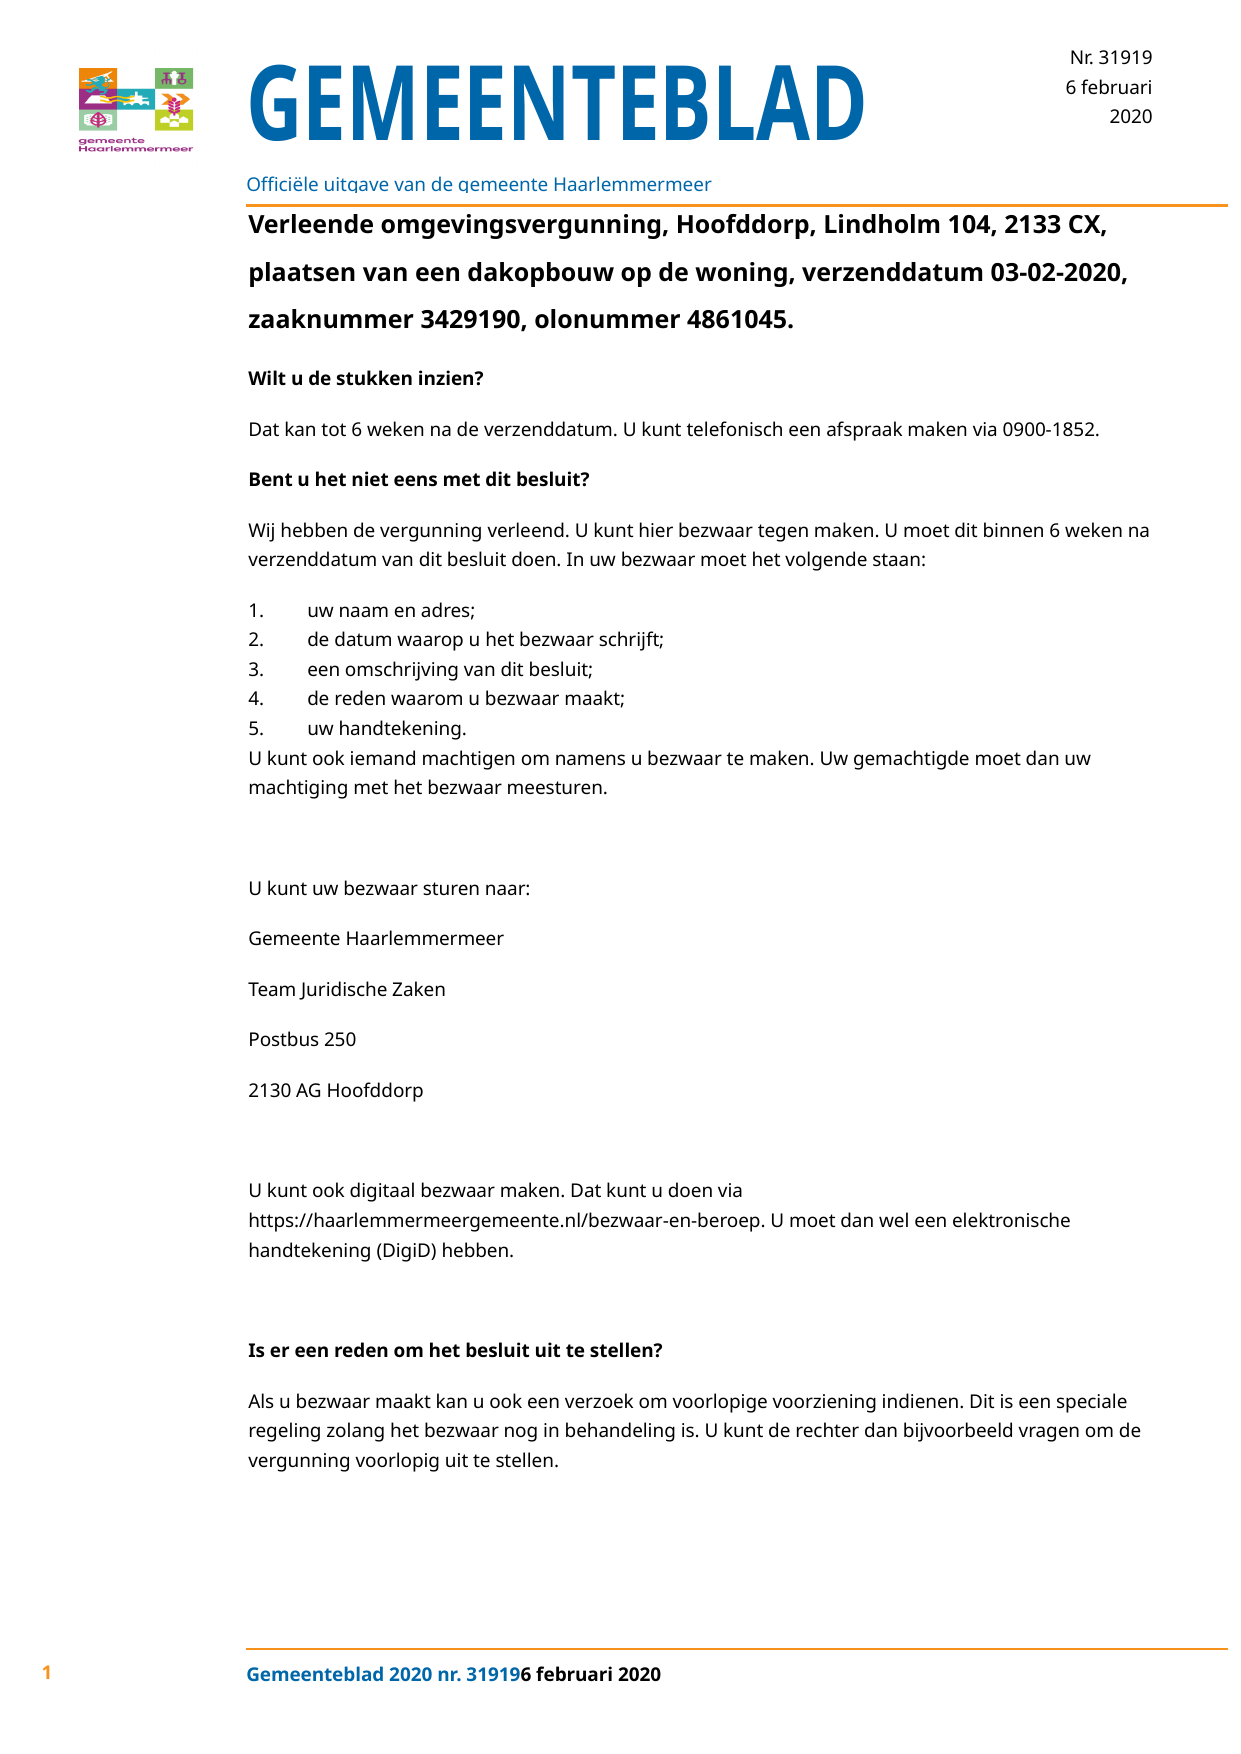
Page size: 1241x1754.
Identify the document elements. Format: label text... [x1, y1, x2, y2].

text Bent u het niet eens met dit besluit? [248, 466, 1152, 492]
text Dat kan tot 6 weken na de verzenddatum. U kunt telefonisch een afspraak maken via 0900-1852. [248, 416, 1152, 442]
list uw naam en adres; [248, 597, 1152, 622]
text Wilt u de stukken inzien? [248, 366, 1152, 391]
text 2130 AG Hoofddorp [248, 1077, 1152, 1102]
list de datum waarop u het bezwaar schrijft; [248, 626, 1152, 652]
text Is er een reden om het besluit uit te stellen? [248, 1338, 1152, 1363]
text Verleende omgevingsvergunning, Hoofddorp, Lindholm 104, 2133 CX, plaatsen van een dakopbouw op de woning, verzenddatum 03-02-2020, zaaknummer 3429190, olonummer 4861045. [248, 207, 1152, 336]
text Wij hebben de vergunning verleend. U kunt hier bezwaar tegen maken. U moet dit binnen 6 weken na verzenddatum van dit besluit doen. In uw bezwaar moet het volgende staan: [248, 517, 1152, 572]
text U kunt uw bezwaar sturen naar: [248, 875, 1152, 901]
text U kunt ook digitaal bezwaar maken. Dat kunt u doen via https://haarlemmermeergemeente.nl/bezwaar-en-beroep. U moet dan wel een elektronische handtekening (DigiD) hebben. [248, 1178, 1152, 1262]
text U kunt ook iemand machtigen om namens u bezwaar te maken. Uw gemachtigde moet dan uw machtiging met het bezwaar meesturen. [248, 745, 1152, 800]
list uw handtekening. [248, 715, 1152, 741]
text Gemeente Haarlemmermeer [248, 926, 1152, 951]
text Postbus 250 [248, 1026, 1152, 1052]
picture [41, 47, 231, 172]
text Als u bezwaar maakt kan u ook een verzoek om voorlopige voorziening indienen. Dit is een speciale regeling zolang het bezwaar nog in behandeling is. U kunt de rechter dan bijvoorbeeld vragen om de vergunning voorlopig uit te stellen. [248, 1388, 1152, 1473]
text Team Juridische Zaken [248, 976, 1152, 1002]
list een omschrijving van dit besluit; [248, 656, 1152, 682]
list de reden waarom u bezwaar maakt; [248, 686, 1152, 711]
